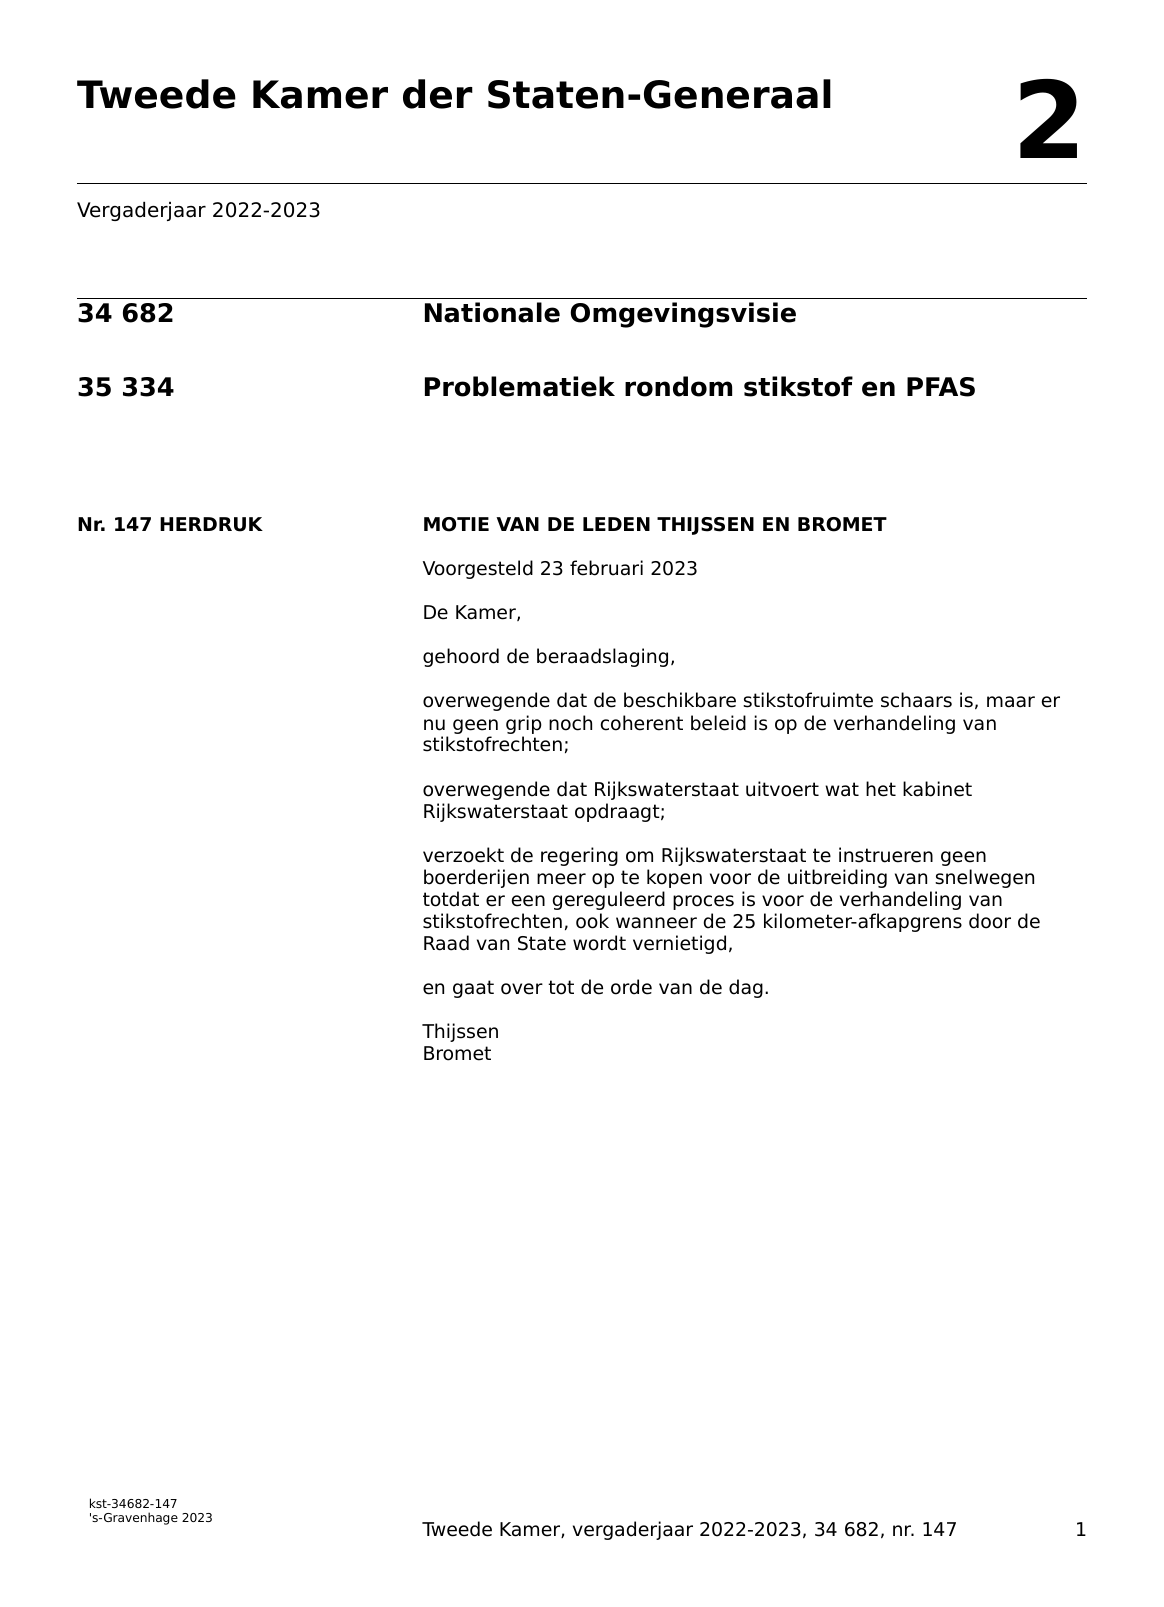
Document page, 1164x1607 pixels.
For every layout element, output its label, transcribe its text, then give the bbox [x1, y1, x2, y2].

subtitle 35 334 Problematiek rondom stikstof en PFAS [77, 373, 1087, 403]
text overwegende dat de beschikbare stikstofruimte schaars is, maar er nu geen grip noch coherent beleid is op de verhandeling van stikstofrechten; [422, 690, 1087, 756]
text Thijssen [422, 1021, 1087, 1043]
table_header Tweede Kamer der Staten-Generaal [77, 59, 886, 183]
text kst-34682-147 [88, 1497, 323, 1511]
text en gaat over tot de orde van de dag. [422, 977, 1087, 999]
text overwegende dat Rijkswaterstaat uitvoert wat het kabinet Rijkswaterstaat opdraagt; [422, 778, 1087, 822]
text Voorgesteld 23 februari 2023 [422, 558, 1087, 580]
text gehoord de beraadslaging, [422, 646, 1087, 668]
text Bromet [422, 1043, 1087, 1065]
text verzoekt de regering om Rijkswaterstaat te instrueren geen boerderijen meer op te kopen voor de uitbreiding van snelwegen totdat er een gereguleerd proces is voor de verhandeling van stikstofrechten, ook wanneer de 25 kilometer-afkapgrens door de Raad van State wordt vernietigd, [422, 845, 1087, 954]
subtitle 34 682 Nationale Omgevingsvisie [77, 299, 1087, 329]
table_cell Vergaderjaar 2022-2023 [77, 184, 1087, 298]
text 's-Gravenhage 2023 [88, 1511, 323, 1525]
text De Kamer, [422, 602, 1087, 624]
table_header 2 [886, 59, 1087, 183]
subtitle Nr. 147 HERDRUK MOTIE VAN DE LEDEN THIJSSEN EN BROMET [77, 514, 1087, 536]
